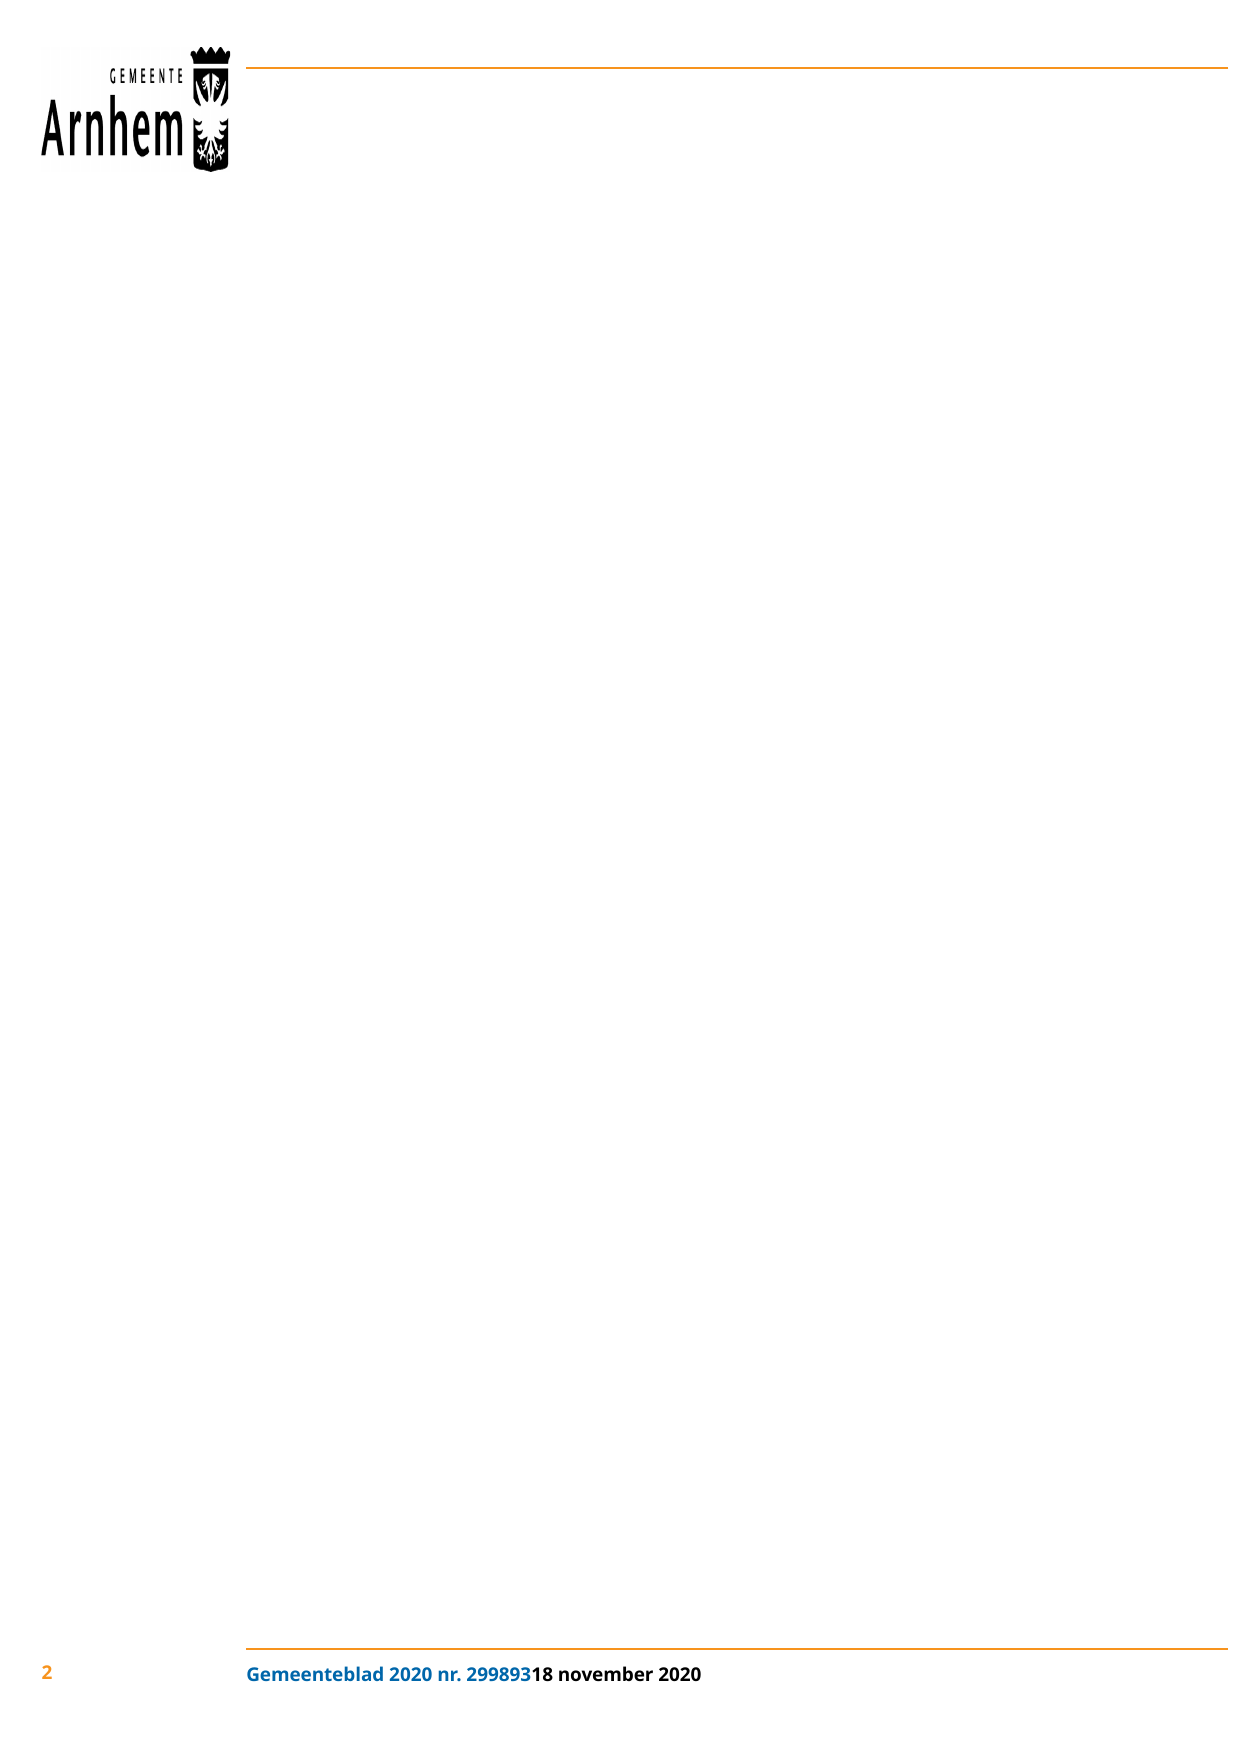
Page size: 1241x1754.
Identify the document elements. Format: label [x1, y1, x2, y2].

picture [41, 47, 231, 172]
